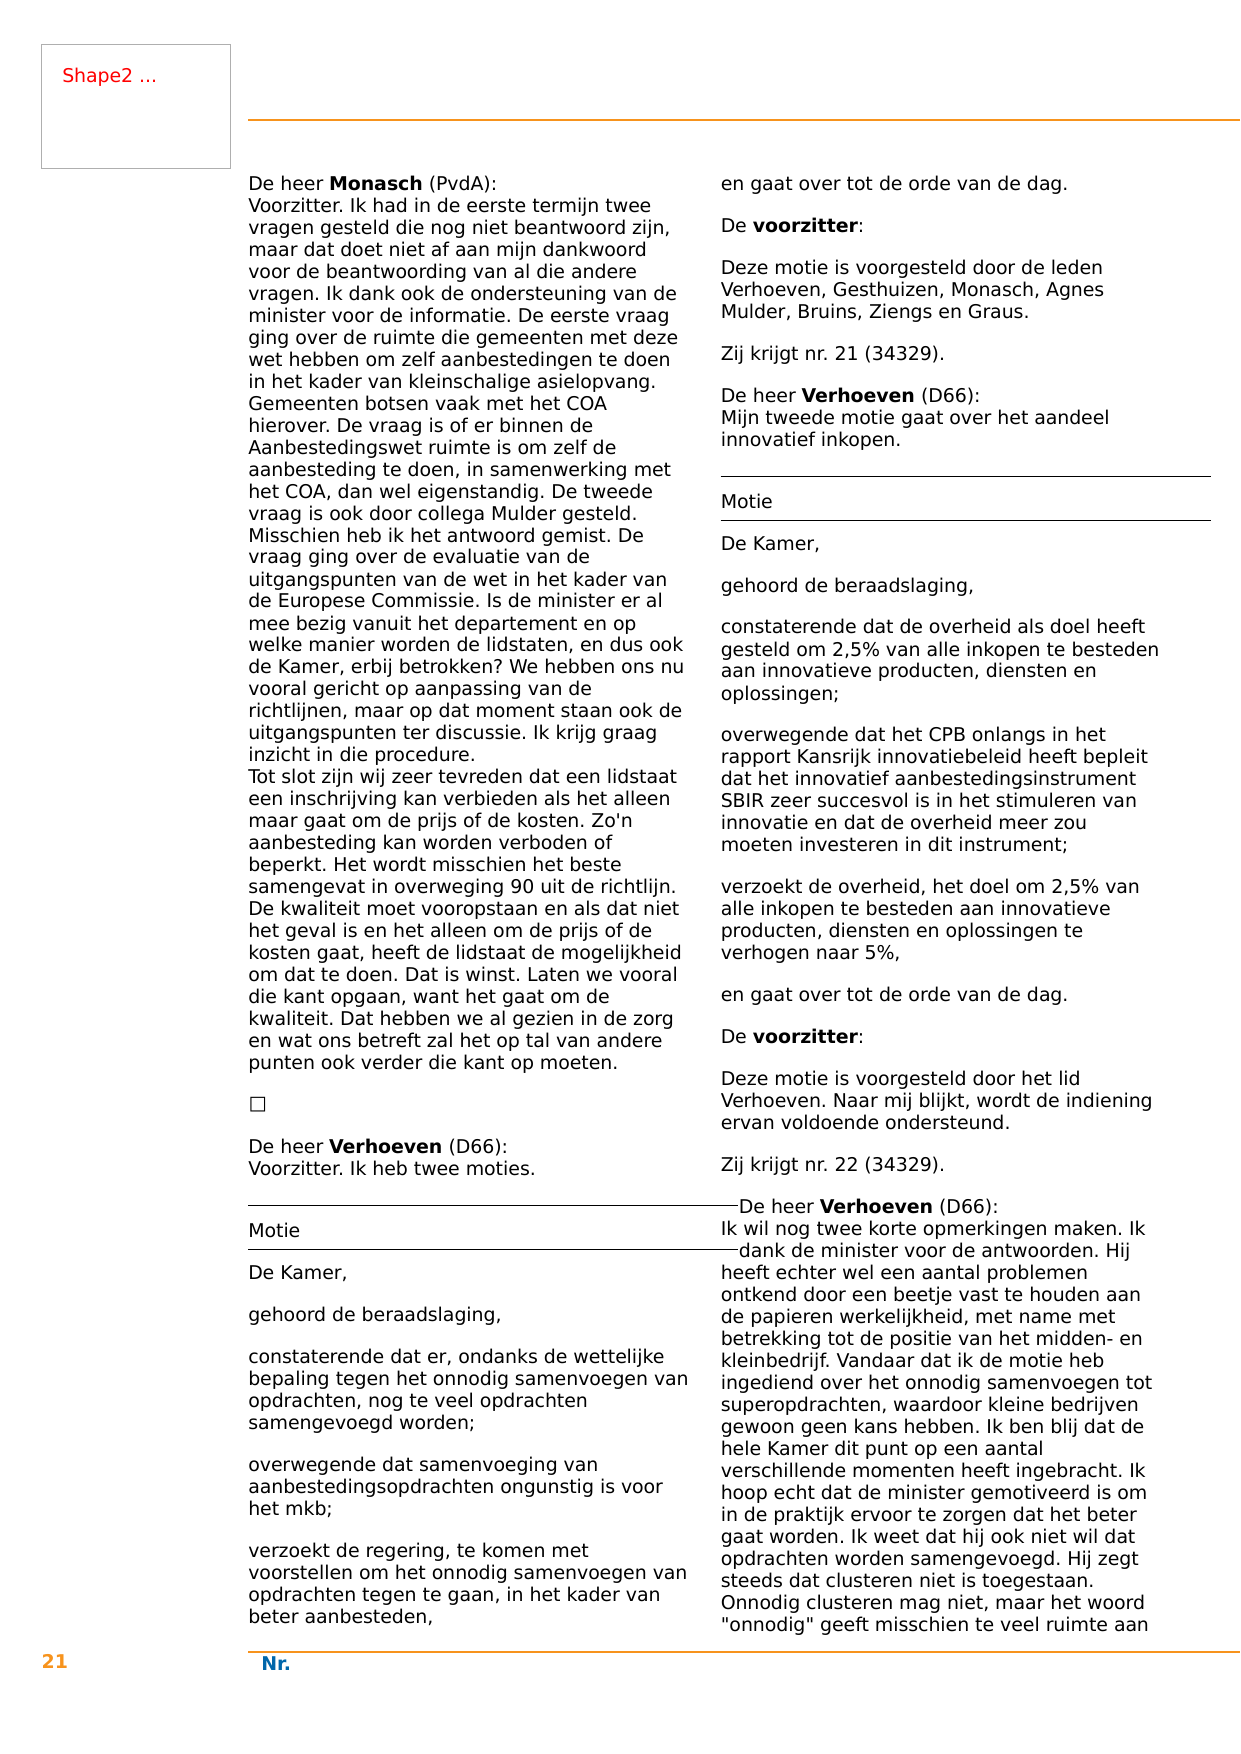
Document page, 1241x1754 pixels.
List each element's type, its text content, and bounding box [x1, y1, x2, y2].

text De heer Verhoeven (D66): [248, 1136, 691, 1158]
text De heer Verhoeven (D66): [721, 1196, 1163, 1218]
text De voorzitter: [721, 215, 1163, 237]
text Ik wil nog twee korte opmerkingen maken. Ik dank de minister voor de antwoorden. Hij heeft echter wel een aantal problemen ontkend door een beetje vast te houden aan de papieren werkelijkheid, met name met betrekking tot de positie van het midden- en kleinbedrijf. Vandaar dat ik de motie heb ingediend over het onnodig samenvoegen tot superopdrachten, waardoor kleine bedrijven gewoon geen kans hebben. Ik ben blij dat de hele Kamer dit punt op een aantal verschillende momenten heeft ingebracht. Ik hoop echt dat de minister gemotiveerd is om in de praktijk ervoor te zorgen dat het beter gaat worden. Ik weet dat hij ook niet wil dat opdrachten worden samengevoegd. Hij zegt steeds dat clusteren niet is toegestaan. Onnodig clusteren mag niet, maar het woord "onnodig" geeft misschien te veel ruimte aan [721, 1218, 1163, 1636]
text De heer Verhoeven (D66): [721, 385, 1163, 407]
text verzoekt de regering, te komen met voorstellen om het onnodig samenvoegen van opdrachten tegen te gaan, in het kader van beter aanbesteden, [248, 1539, 691, 1627]
text De Kamer, [721, 532, 1163, 554]
text constaterende dat de overheid als doel heeft gesteld om 2,5% van alle inkopen te besteden aan innovatieve producten, diensten en oplossingen; [721, 616, 1163, 704]
text Mijn tweede motie gaat over het aandeel innovatief inkopen. [721, 407, 1163, 451]
text De Kamer, [248, 1262, 691, 1284]
text De voorzitter: [721, 1026, 1163, 1048]
text en gaat over tot de orde van de dag. [721, 173, 1163, 195]
text gehoord de beraadslaging, [721, 574, 1163, 596]
text Motie [248, 1220, 691, 1242]
text Zij krijgt nr. 21 (34329). [721, 343, 1163, 365]
text Tot slot zijn wij zeer tevreden dat een lidstaat een inschrijving kan verbieden als het alleen maar gaat om de prijs of de kosten. Zo'n aanbesteding kan worden verboden of beperkt. Het wordt misschien het beste samengevat in overweging 90 uit de richtlijn. De kwaliteit moet vooropstaan en als dat niet het geval is en het alleen om de prijs of de kosten gaat, heeft de lidstaat de mogelijkheid om dat te doen. Dat is winst. Laten we vooral die kant opgaan, want het gaat om de kwaliteit. Dat hebben we al gezien in de zorg en wat ons betreft zal het op tal van andere punten ook verder die kant op moeten. [248, 766, 691, 1074]
text Voorzitter. Ik heb twee moties. [248, 1158, 691, 1180]
text overwegende dat het CPB onlangs in het rapport Kansrijk innovatiebeleid heeft bepleit dat het innovatief aanbestedingsinstrument SBIR zeer succesvol is in het stimuleren van innovatie en dat de overheid meer zou moeten investeren in dit instrument; [721, 724, 1163, 856]
text verzoekt de overheid, het doel om 2,5% van alle inkopen te besteden aan innovatieve producten, diensten en oplossingen te verhogen naar 5%, [721, 876, 1163, 964]
text en gaat over tot de orde van de dag. [721, 984, 1163, 1006]
text Deze motie is voorgesteld door de leden Verhoeven, Gesthuizen, Monasch, Agnes Mulder, Bruins, Ziengs en Graus. [721, 257, 1163, 323]
text constaterende dat er, ondanks de wettelijke bepaling tegen het onnodig samenvoegen van opdrachten, nog te veel opdrachten samengevoegd worden; [248, 1346, 691, 1434]
text Zij krijgt nr. 22 (34329). [721, 1154, 1163, 1176]
text Deze motie is voorgesteld door het lid Verhoeven. Naar mij blijkt, wordt de indiening ervan voldoende ondersteund. [721, 1068, 1163, 1134]
text De heer Monasch (PvdA): [248, 173, 691, 195]
text ⬜ [248, 1094, 691, 1116]
text overwegende dat samenvoeging van aanbestedingsopdrachten ongunstig is voor het mkb; [248, 1454, 691, 1519]
text Motie [721, 491, 1163, 512]
text Voorzitter. Ik had in de eerste termijn twee vragen gesteld die nog niet beantwoord zijn, maar dat doet niet af aan mijn dankwoord voor de beantwoording van al die andere vragen. Ik dank ook de ondersteuning van de minister voor de informatie. De eerste vraag ging over de ruimte die gemeenten met deze wet hebben om zelf aanbestedingen te doen in het kader van kleinschalige asielopvang. Gemeenten botsen vaak met het COA hierover. De vraag is of er binnen de Aanbestedingswet ruimte is om zelf de aanbesteding te doen, in samenwerking met het COA, dan wel eigenstandig. De tweede vraag is ook door collega Mulder gesteld. Misschien heb ik het antwoord gemist. De vraag ging over de evaluatie van de uitgangspunten van de wet in het kader van de Europese Commissie. Is de minister er al mee bezig vanuit het departement en op welke manier worden de lidstaten, en dus ook de Kamer, erbij betrokken? We hebben ons nu vooral gericht op aanpassing van de richtlijnen, maar op dat moment staan ook de uitgangspunten ter discussie. Ik krijg graag inzicht in die procedure. [248, 195, 691, 766]
text gehoord de beraadslaging, [248, 1304, 691, 1326]
